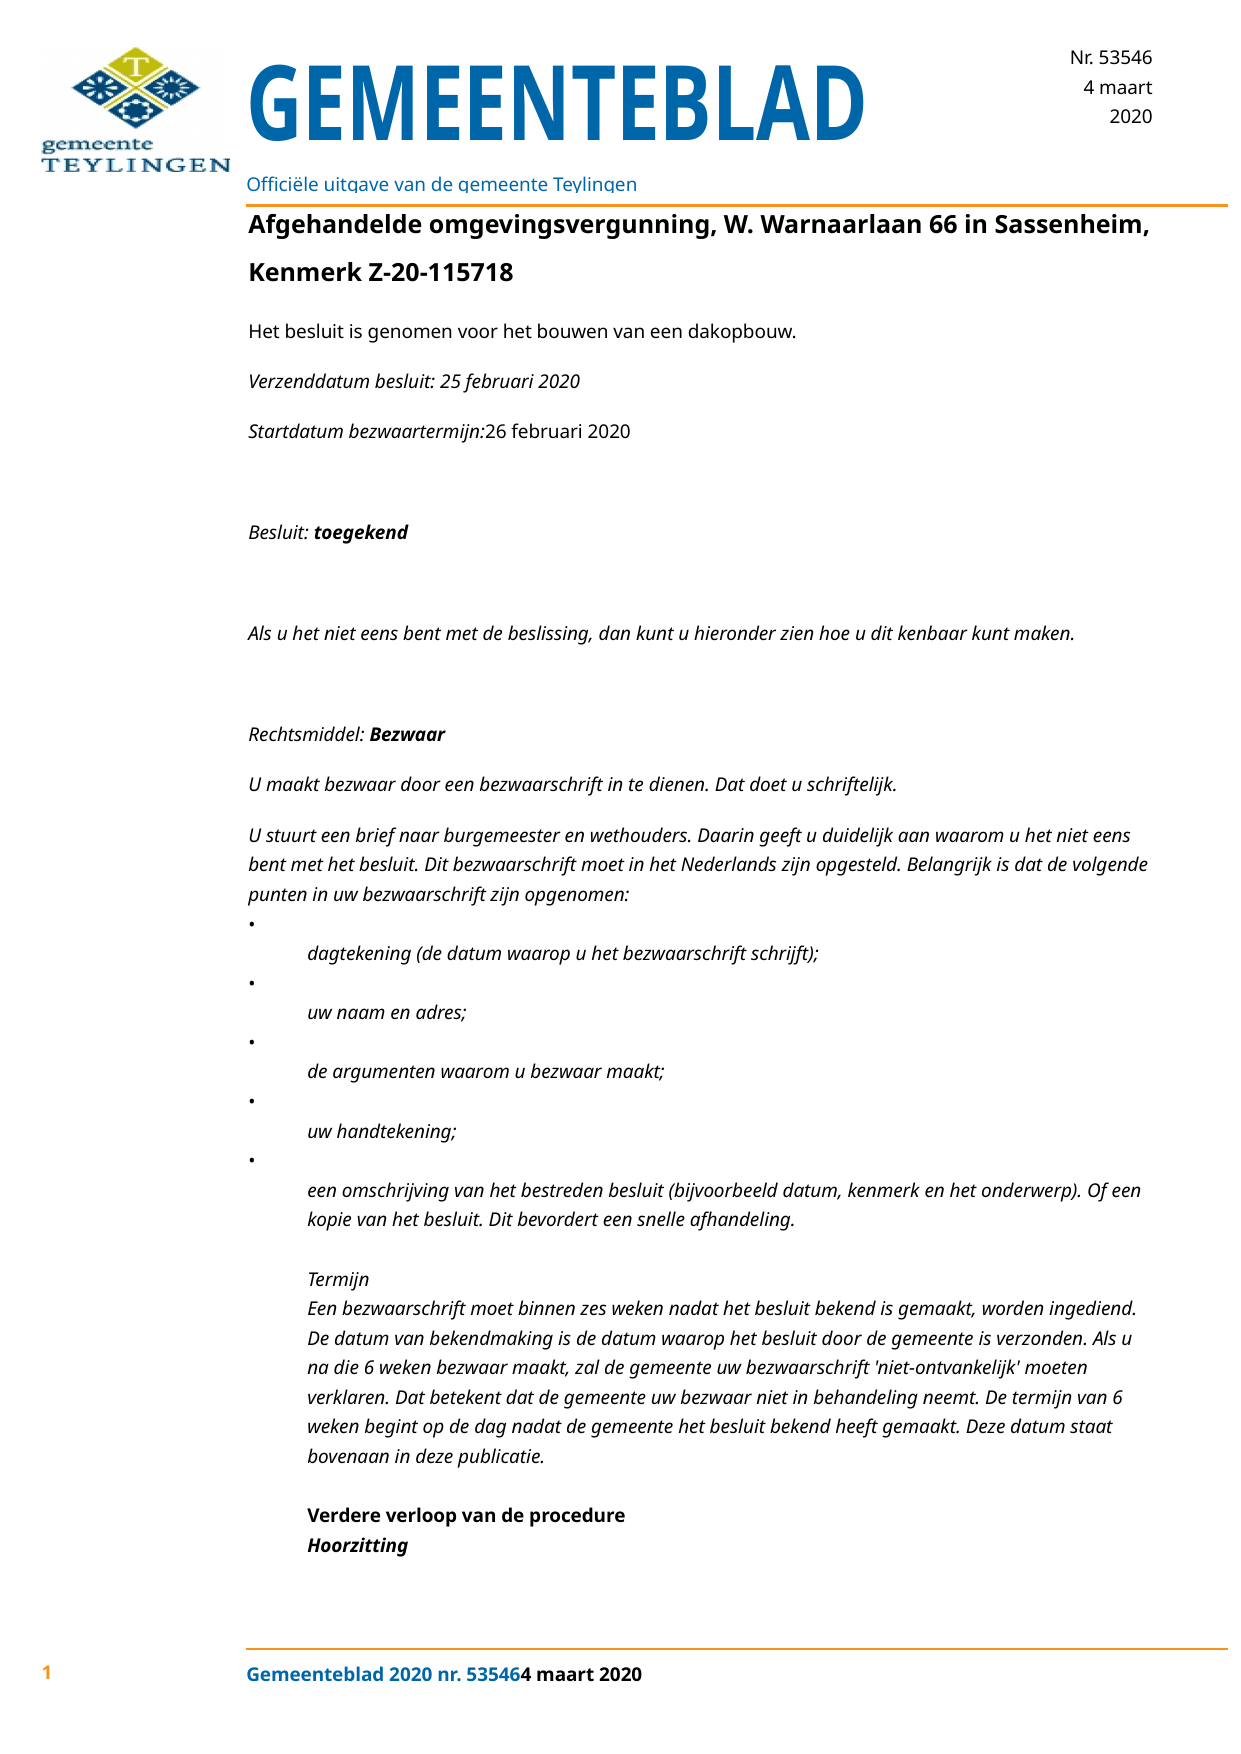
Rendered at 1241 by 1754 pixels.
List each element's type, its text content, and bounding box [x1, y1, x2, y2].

picture [41, 47, 231, 172]
list Verdere verloop van de procedure [248, 1502, 1152, 1528]
text Rechtsmiddel: Bezwaar [248, 721, 1152, 747]
text Het besluit is genomen voor het bouwen van een dakopbouw. [248, 318, 1152, 344]
list Termijn [248, 1266, 1152, 1292]
text U stuurt een brief naar burgemeester en wethouders. Daarin geeft u duidelijk aan waarom u het niet eens bent met het besluit. Dit bezwaarschrift moet in het Nederlands zijn opgesteld. Belangrijk is dat de volgende punten in uw bezwaarschrift zijn opgenomen: [248, 822, 1152, 907]
list dagtekening (de datum waarop u het bezwaarschrift schrijft); [248, 940, 1152, 966]
text Afgehandelde omgevingsvergunning, W. Warnaarlaan 66 in Sassenheim, Kenmerk Z-20-115718 [248, 207, 1152, 288]
text Als u het niet eens bent met de beslissing, dan kunt u hieronder zien hoe u dit kenbaar kunt maken. [248, 620, 1152, 646]
list uw naam en adres; [248, 999, 1152, 1025]
text Verzenddatum besluit: 25 februari 2020 [248, 368, 1152, 394]
list een omschrijving van het bestreden besluit (bijvoorbeeld datum, kenmerk en het onderwerp). Of een kopie van het besluit. Dit bevordert een snelle afhandeling. [248, 1177, 1152, 1232]
text Besluit: toegekend [248, 519, 1152, 545]
text Startdatum bezwaartermijn:26 februari 2020 [248, 419, 1152, 444]
text U maakt bezwaar door een bezwaarschrift in te dienen. Dat doet u schriftelijk. [248, 772, 1152, 797]
list Hoorzitting [248, 1532, 1152, 1558]
list de argumenten waarom u bezwaar maakt; [248, 1059, 1152, 1084]
list Een bezwaarschrift moet binnen zes weken nadat het besluit bekend is gemaakt, worden ingediend. De datum van bekendmaking is de datum waarop het besluit door de gemeente is verzonden. Als u na die 6 weken bezwaar maakt, zal de gemeente uw bezwaarschrift 'niet-ontvankelijk' moeten verklaren. Dat betekent dat de gemeente uw bezwaar niet in behandeling neemt. De termijn van 6 weken begint op de dag nadat de gemeente het besluit bekend heeft gemaakt. Deze datum staat bovenaan in deze publicatie. [248, 1295, 1152, 1469]
list uw handtekening; [248, 1118, 1152, 1144]
